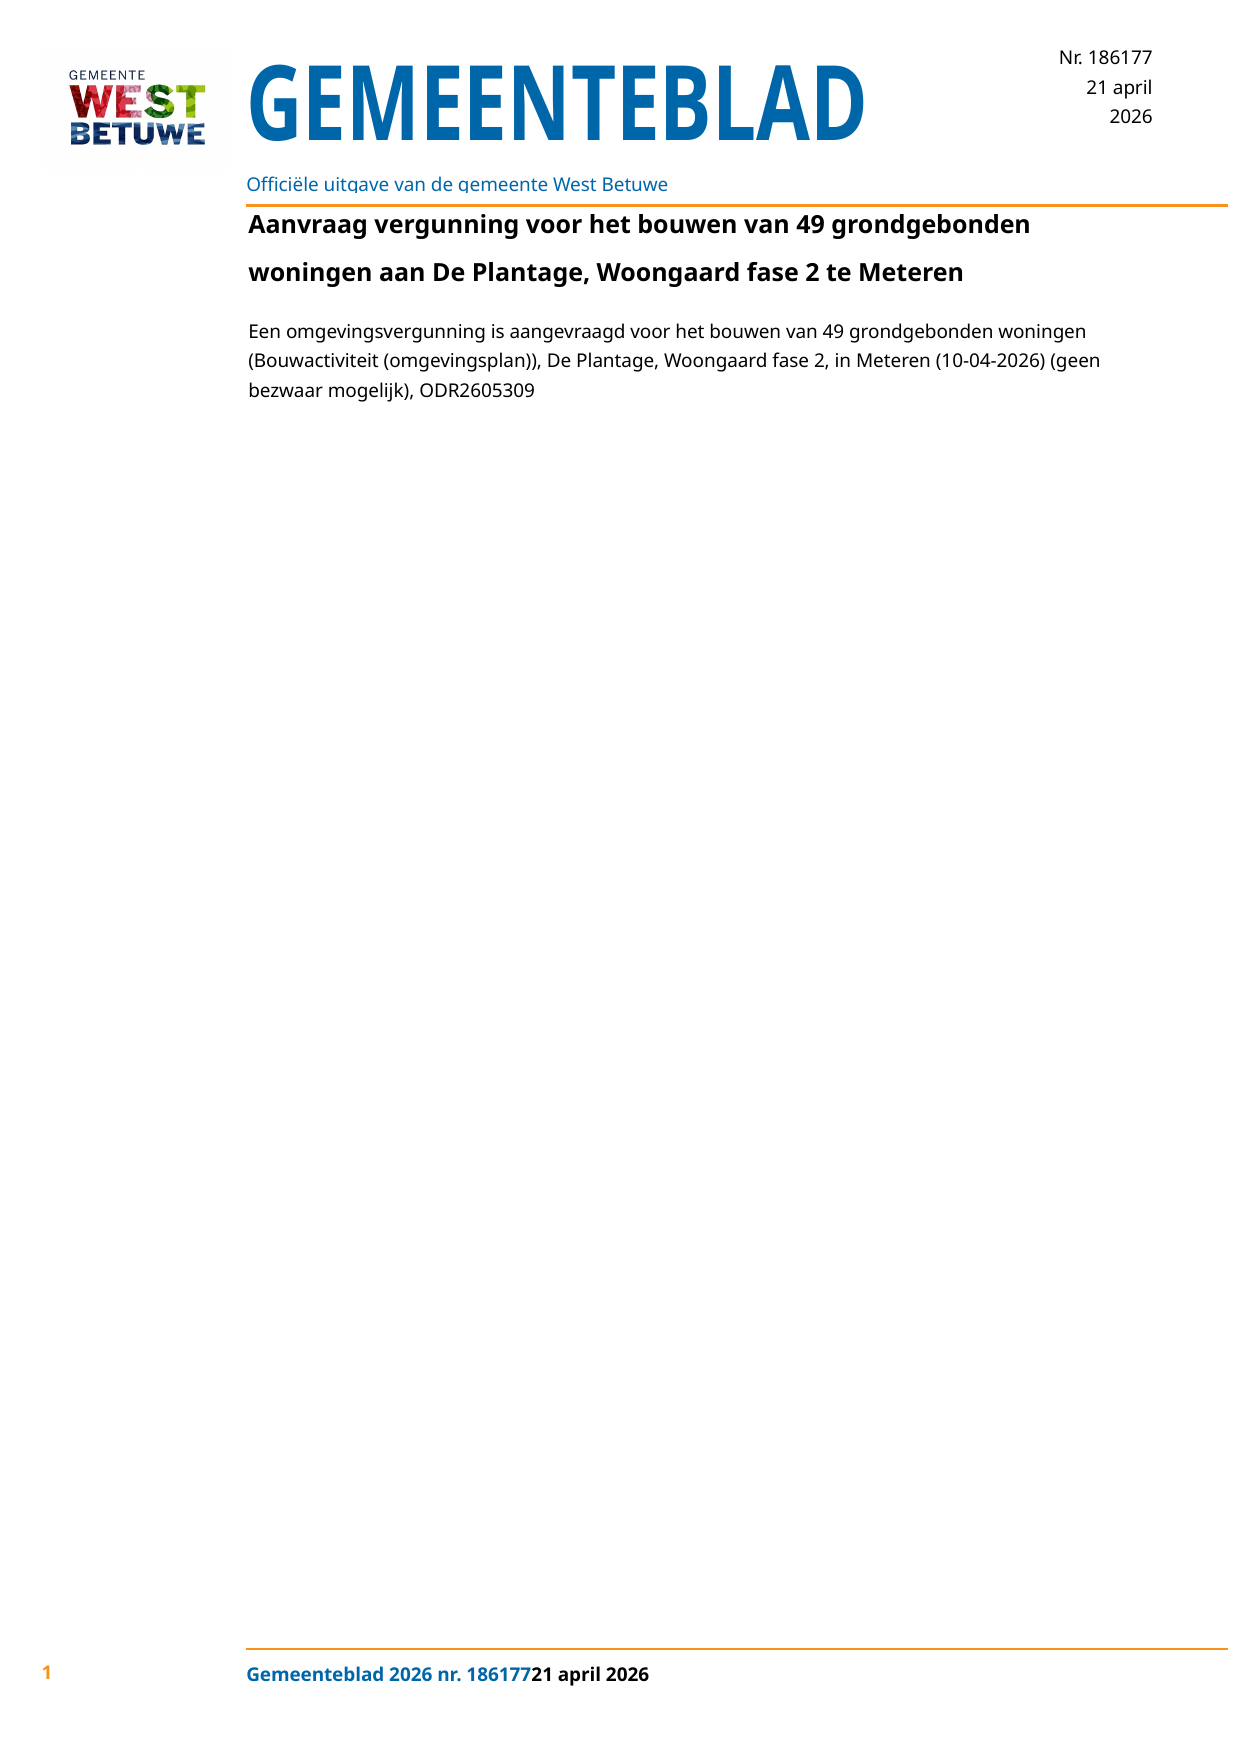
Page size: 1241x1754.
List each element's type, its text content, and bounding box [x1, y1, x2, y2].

picture [41, 47, 231, 172]
text Aanvraag vergunning voor het bouwen van 49 grondgebonden woningen aan De Plantage, Woongaard fase 2 te Meteren [248, 207, 1152, 288]
text Een omgevingsvergunning is aangevraagd voor het bouwen van 49 grondgebonden woningen (Bouwactiviteit (omgevingsplan)), De Plantage, Woongaard fase 2, in Meteren (10-04-2026) (geen bezwaar mogelijk), ODR2605309 [248, 318, 1152, 403]
